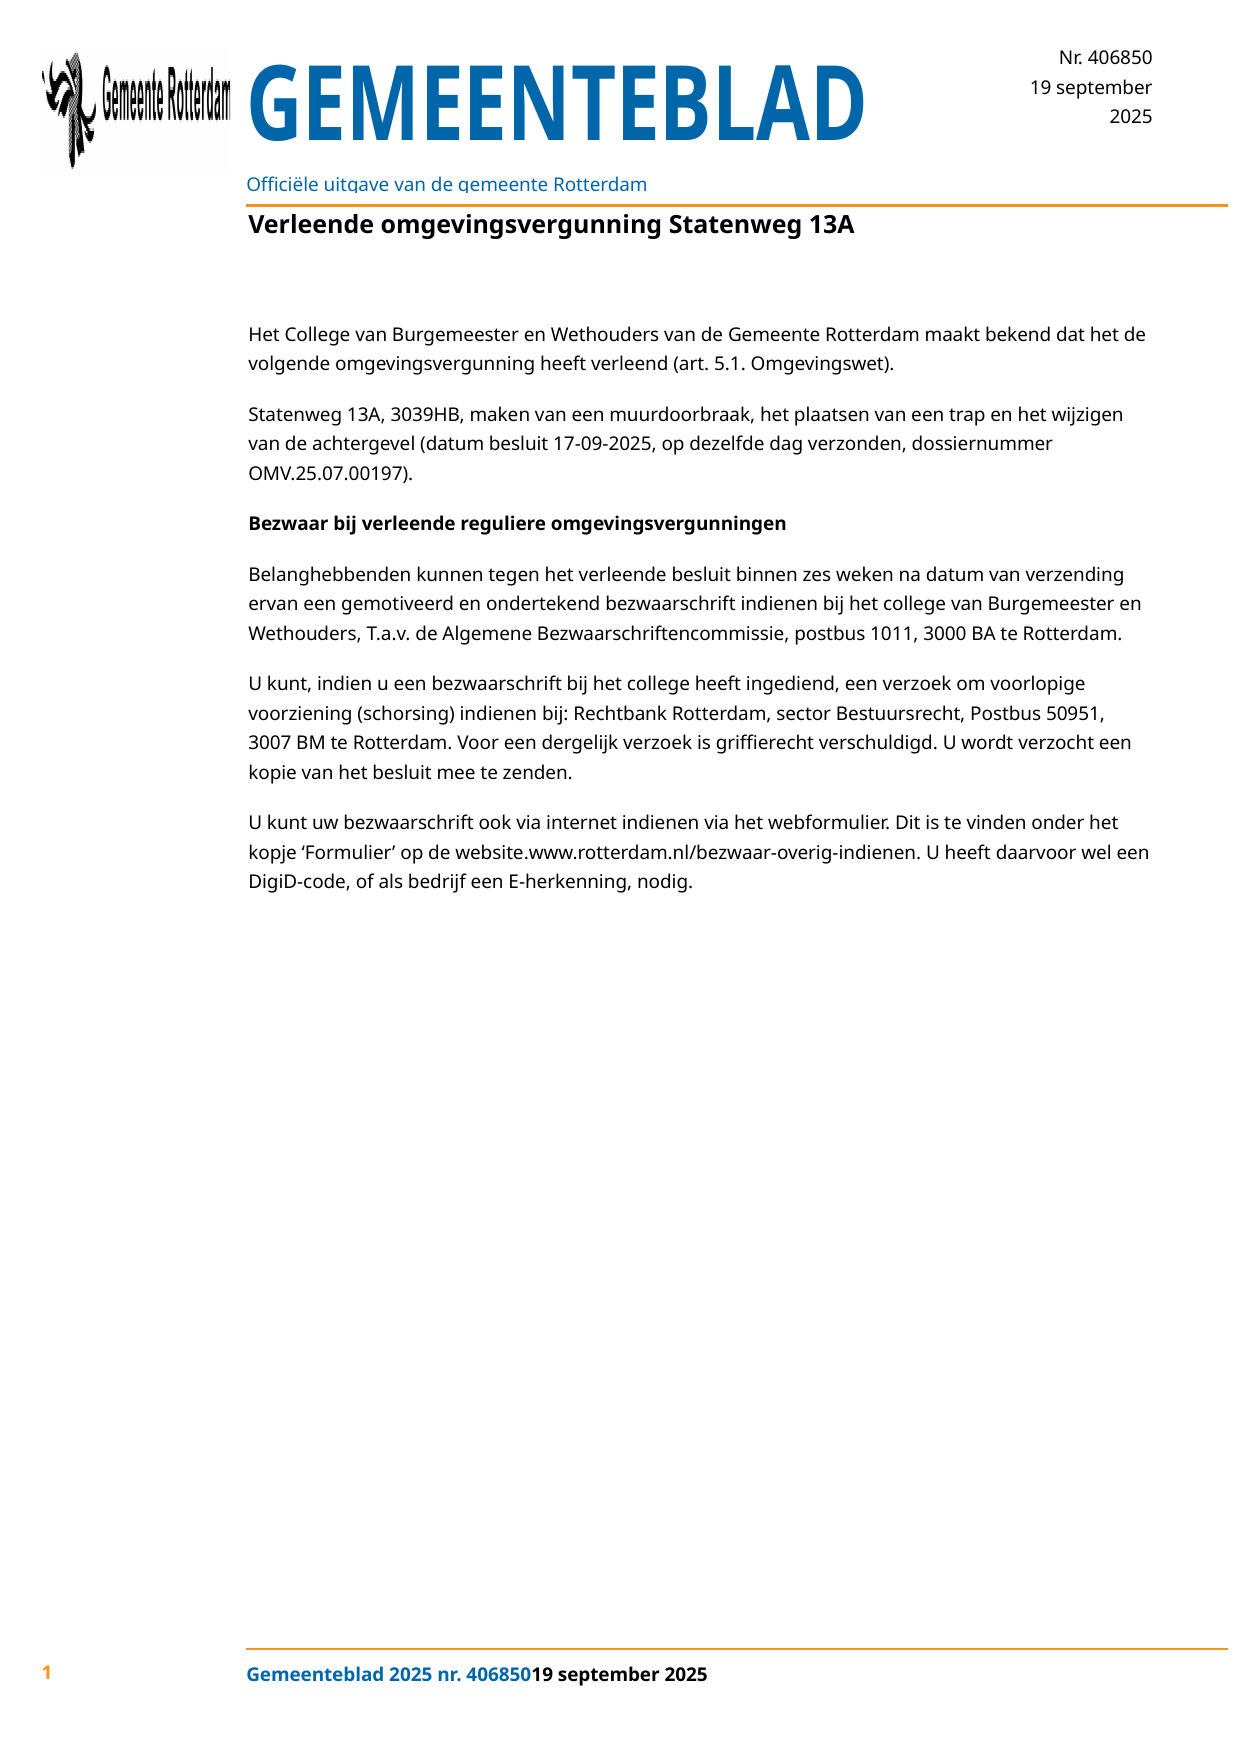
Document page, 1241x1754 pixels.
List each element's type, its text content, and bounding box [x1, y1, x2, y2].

picture [41, 47, 231, 172]
text Bezwaar bij verleende reguliere omgevingsvergunningen [248, 510, 1152, 536]
text Belanghebbenden kunnen tegen het verleende besluit binnen zes weken na datum van verzending ervan een gemotiveerd en ondertekend bezwaarschrift indienen bij het college van Burgemeester en Wethouders, T.a.v. de Algemene Bezwaarschriftencommissie, postbus 1011, 3000 BA te Rotterdam. [248, 561, 1152, 646]
text U kunt uw bezwaarschrift ook via internet indienen via het webformulier. Dit is te vinden onder het kopje ‘Formulier’ op de website.www.rotterdam.nl/bezwaar-overig-indienen. U heeft daarvoor wel een DigiD-code, of als bedrijf een E-herkenning, nodig. [248, 809, 1152, 894]
text Het College van Burgemeester en Wethouders van de Gemeente Rotterdam maakt bekend dat het de volgende omgevingsvergunning heeft verleend (art. 5.1. Omgevingswet). [248, 321, 1152, 376]
text U kunt, indien u een bezwaarschrift bij het college heeft ingediend, een verzoek om voorlopige voorziening (schorsing) indienen bij: Rechtbank Rotterdam, sector Bestuursrecht, Postbus 50951, 3007 BM te Rotterdam. Voor een dergelijk verzoek is griffierecht verschuldigd. U wordt verzocht een kopie van het besluit mee te zenden. [248, 670, 1152, 785]
text Statenweg 13A, 3039HB, maken van een muurdoorbraak, het plaatsen van een trap en het wijzigen van de achtergevel (datum besluit 17-09-2025, op dezelfde dag verzonden, dossiernummer OMV.25.07.00197). [248, 401, 1152, 486]
text Verleende omgevingsvergunning Statenweg 13A [248, 207, 1152, 241]
